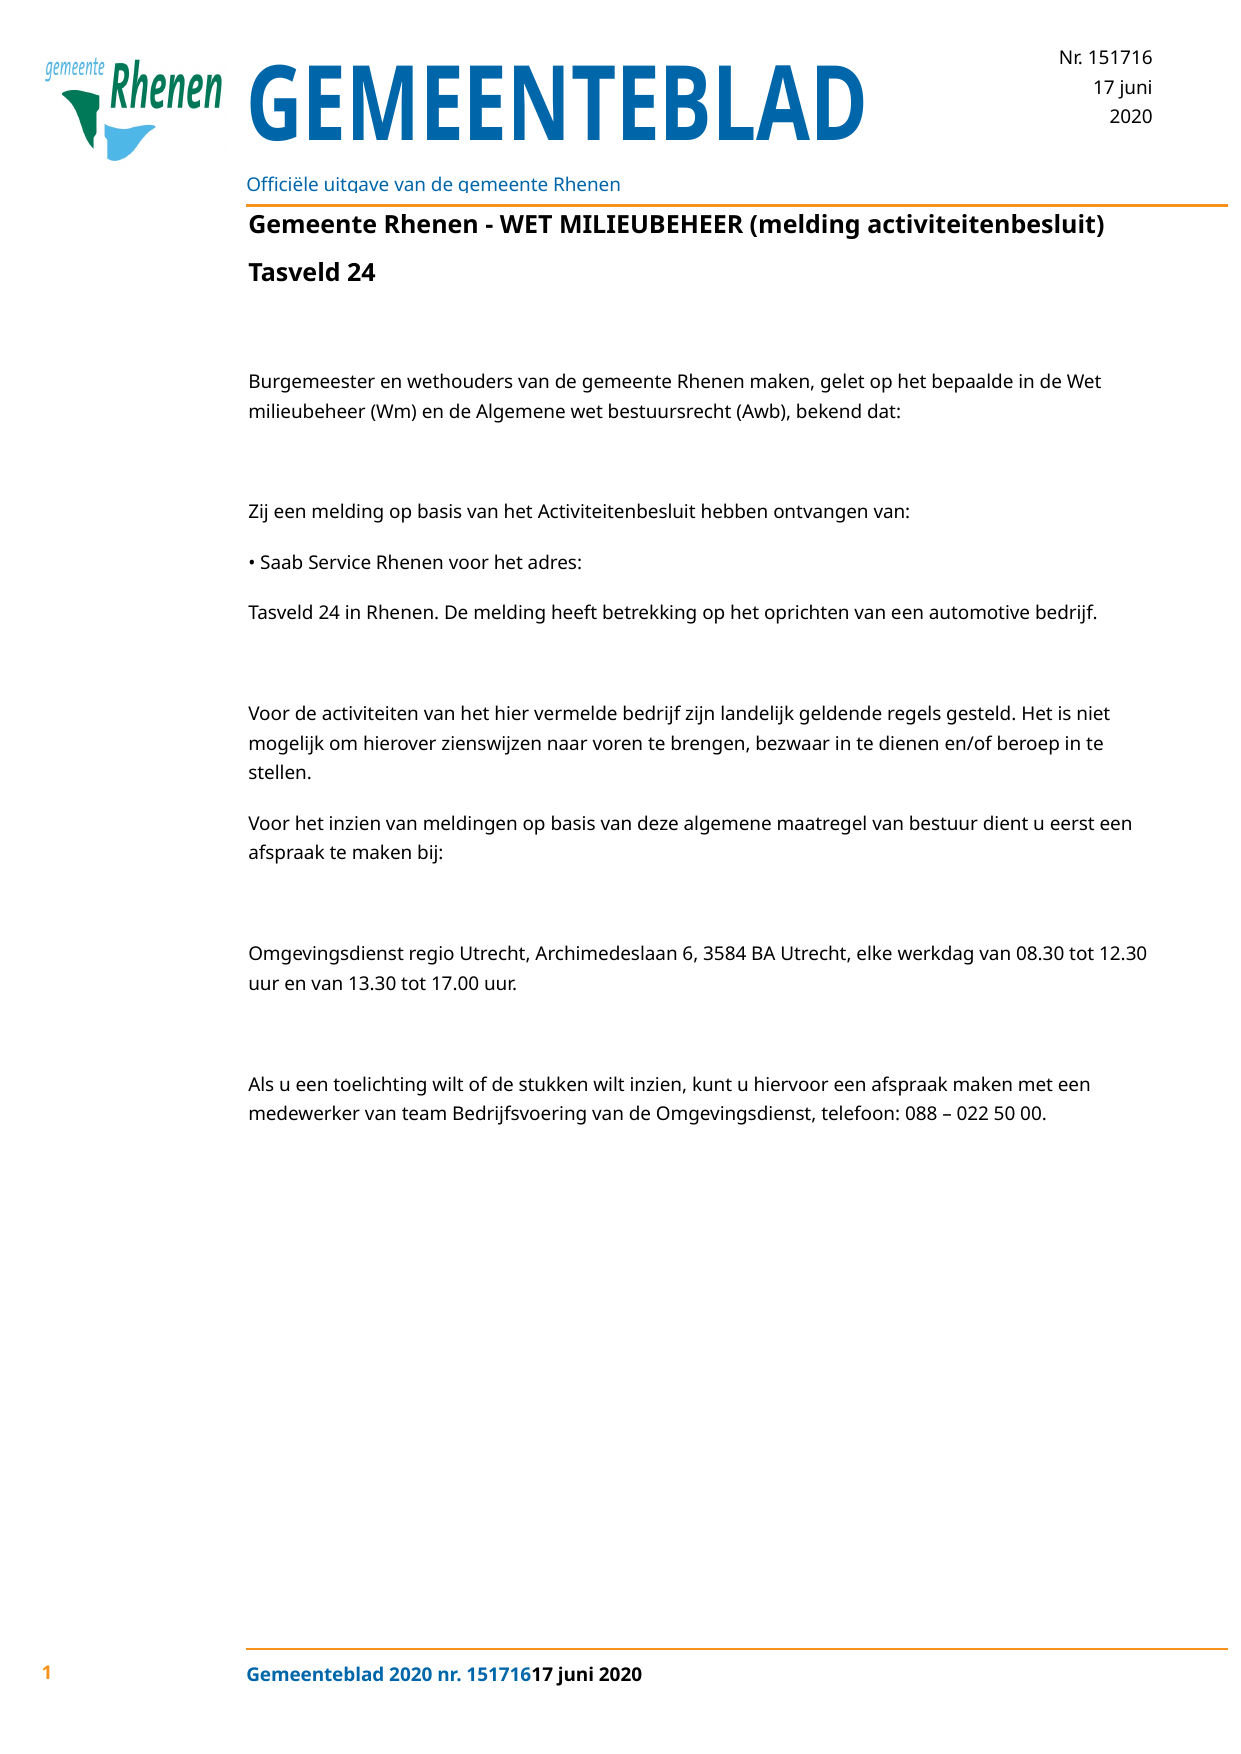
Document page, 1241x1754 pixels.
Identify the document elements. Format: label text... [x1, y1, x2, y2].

picture [41, 47, 231, 172]
text Gemeente Rhenen - WET MILIEUBEHEER (melding activiteitenbesluit) Tasveld 24 [248, 207, 1152, 288]
text Tasveld 24 in Rhenen. De melding heeft betrekking op het oprichten van een automotive bedrijf. [248, 599, 1152, 625]
text Omgevingsdienst regio Utrecht, Archimedeslaan 6, 3584 BA Utrecht, elke werkdag van 08.30 tot 12.30 uur en van 13.30 tot 17.00 uur. [248, 940, 1152, 996]
text • Saab Service Rhenen voor het adres: [248, 549, 1152, 575]
text Als u een toelichting wilt of de stukken wilt inzien, kunt u hiervoor een afspraak maken met een medewerker van team Bedrijfsvoering van de Omgevingsdienst, telefoon: 088 – 022 50 00. [248, 1071, 1152, 1126]
text Burgemeester en wethouders van de gemeente Rhenen maken, gelet op het bepaalde in de Wet milieubeheer (Wm) en de Algemene wet bestuursrecht (Awb), bekend dat: [248, 368, 1152, 424]
text Voor de activiteiten van het hier vermelde bedrijf zijn landelijk geldende regels gesteld. Het is niet mogelijk om hierover zienswijzen naar voren te brengen, bezwaar in te dienen en/of beroep in te stellen. [248, 700, 1152, 785]
text Voor het inzien van meldingen op basis van deze algemene maatregel van bestuur dient u eerst een afspraak te maken bij: [248, 810, 1152, 865]
text Zij een melding op basis van het Activiteitenbesluit hebben ontvangen van: [248, 499, 1152, 524]
